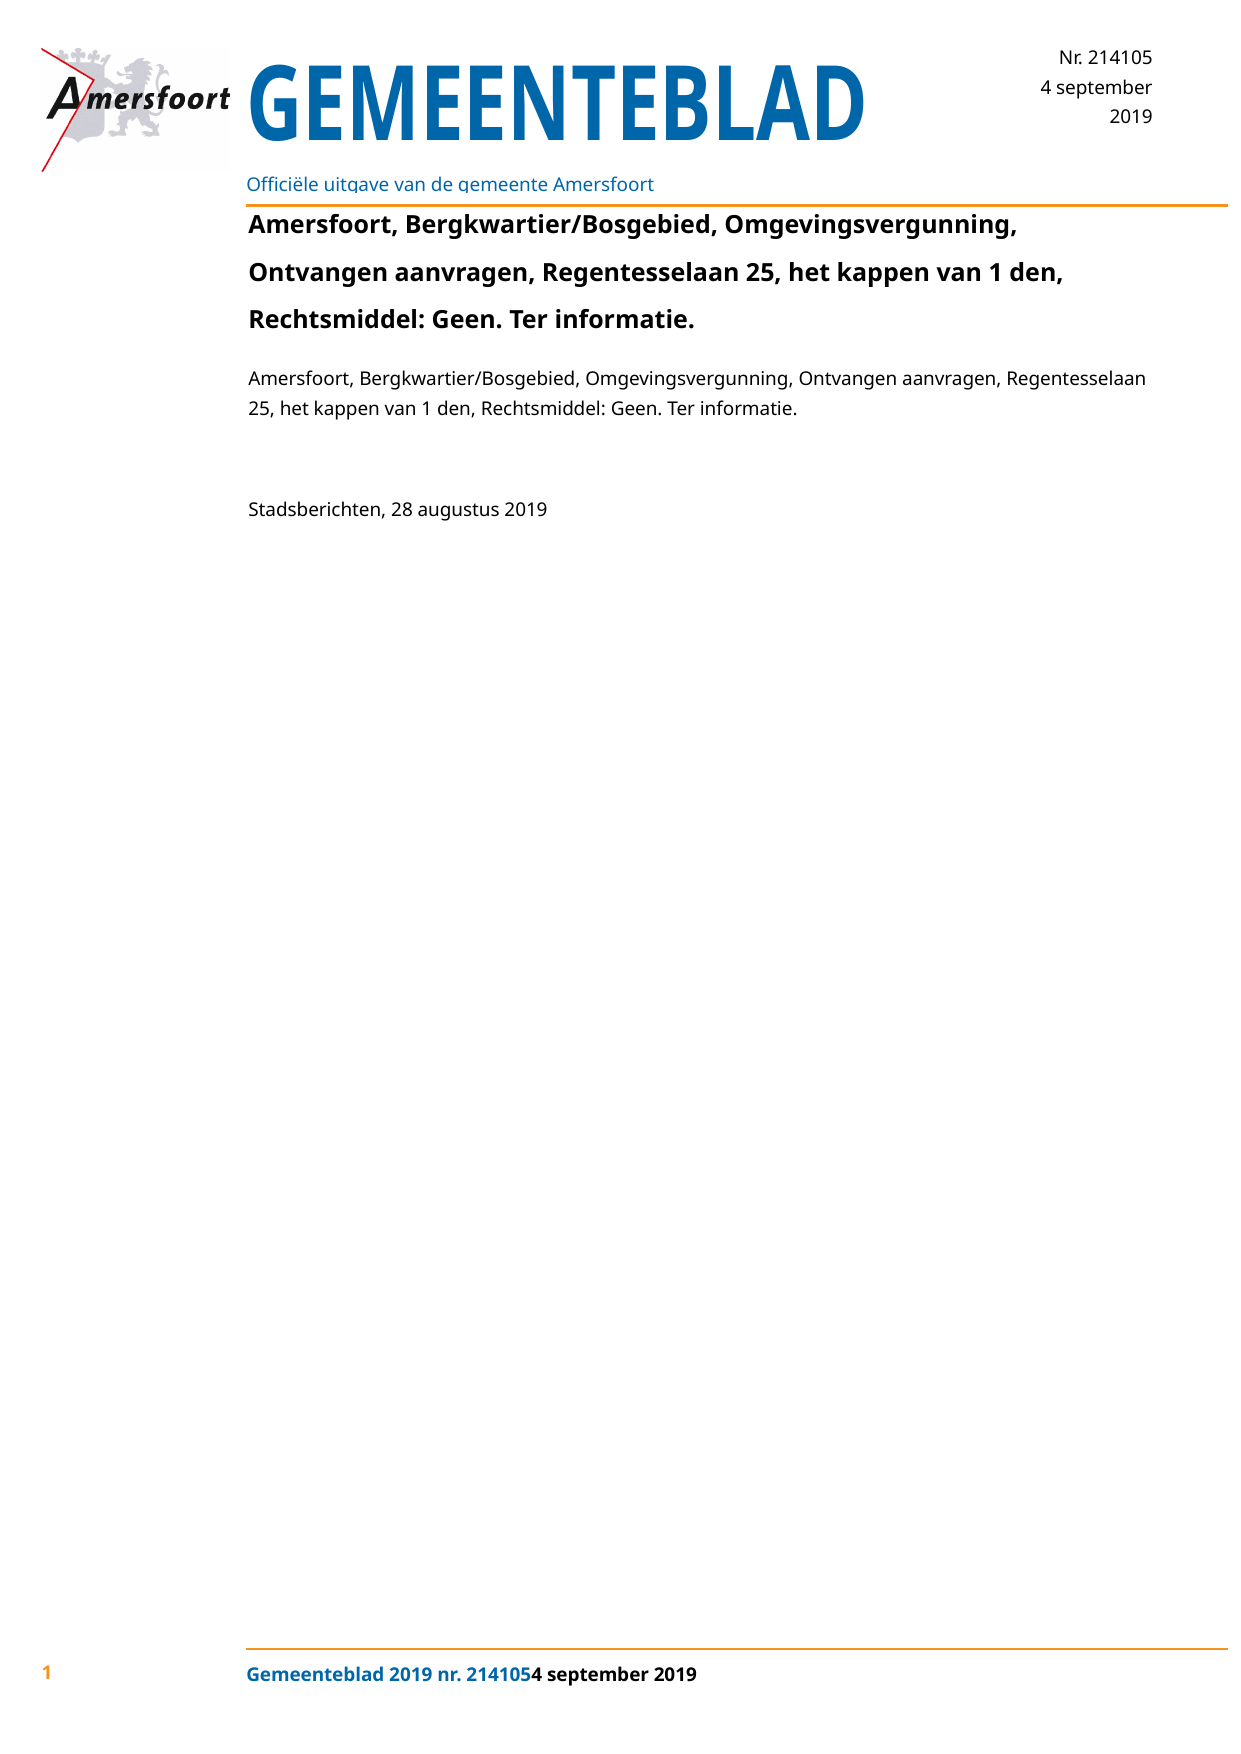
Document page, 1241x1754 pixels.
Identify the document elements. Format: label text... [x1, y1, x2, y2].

text Amersfoort, Bergkwartier/Bosgebied, Omgevingsvergunning, Ontvangen aanvragen, Regentesselaan 25, het kappen van 1 den, Rechtsmiddel: Geen. Ter informatie. [248, 366, 1152, 421]
picture [41, 47, 231, 172]
text Stadsberichten, 28 augustus 2019 [248, 496, 1152, 522]
text Amersfoort, Bergkwartier/Bosgebied, Omgevingsvergunning, Ontvangen aanvragen, Regentesselaan 25, het kappen van 1 den, Rechtsmiddel: Geen. Ter informatie. [248, 207, 1152, 336]
